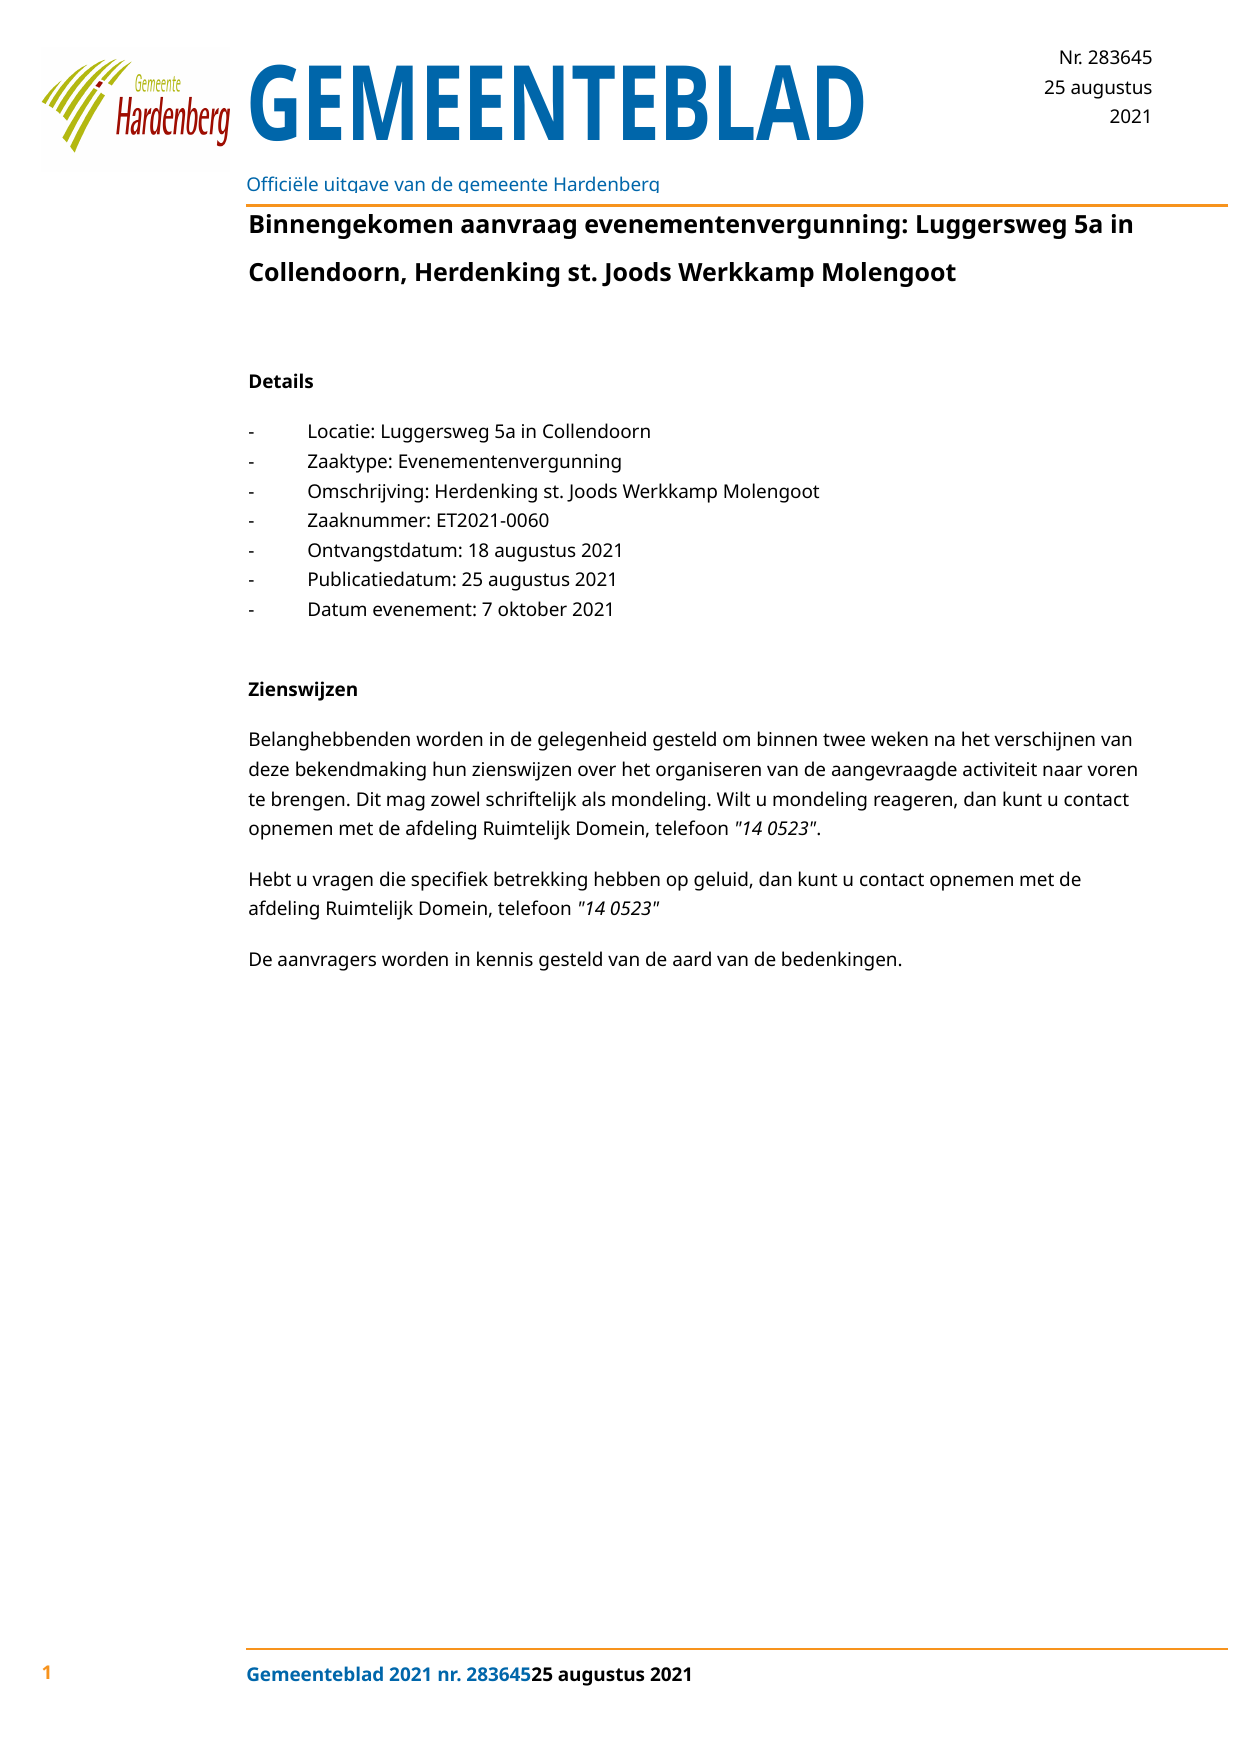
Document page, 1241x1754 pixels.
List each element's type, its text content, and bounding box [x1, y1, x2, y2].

text Belanghebbenden worden in de gelegenheid gesteld om binnen twee weken na het verschijnen van deze bekendmaking hun zienswijzen over het organiseren van de aangevraagde activiteit naar voren te brengen. Dit mag zowel schriftelijk als mondeling. Wilt u mondeling reageren, dan kunt u contact opnemen met de afdeling Ruimtelijk Domein, telefoon "14 0523". [248, 727, 1152, 841]
list Locatie: Luggersweg 5a in Collendoorn [248, 419, 1152, 444]
picture [41, 47, 231, 172]
text Hebt u vragen die specifiek betrekking hebben op geluid, dan kunt u contact opnemen met de afdeling Ruimtelijk Domein, telefoon "14 0523" [248, 866, 1152, 921]
text Zienswijzen [248, 676, 1152, 702]
text Binnengekomen aanvraag evenementenvergunning: Luggersweg 5a in Collendoorn, Herdenking st. Joods Werkkamp Molengoot [248, 207, 1152, 288]
list Zaaknummer: ET2021-0060 [248, 507, 1152, 533]
text Details [248, 368, 1152, 394]
text De aanvragers worden in kennis gesteld van de aard van de bedenkingen. [248, 946, 1152, 972]
list Zaaktype: Evenementenvergunning [248, 448, 1152, 474]
list Publicatiedatum: 25 augustus 2021 [248, 567, 1152, 592]
list Datum evenement: 7 oktober 2021 [248, 596, 1152, 622]
list Ontvangstdatum: 18 augustus 2021 [248, 537, 1152, 563]
list Omschrijving: Herdenking st. Joods Werkkamp Molengoot [248, 478, 1152, 504]
